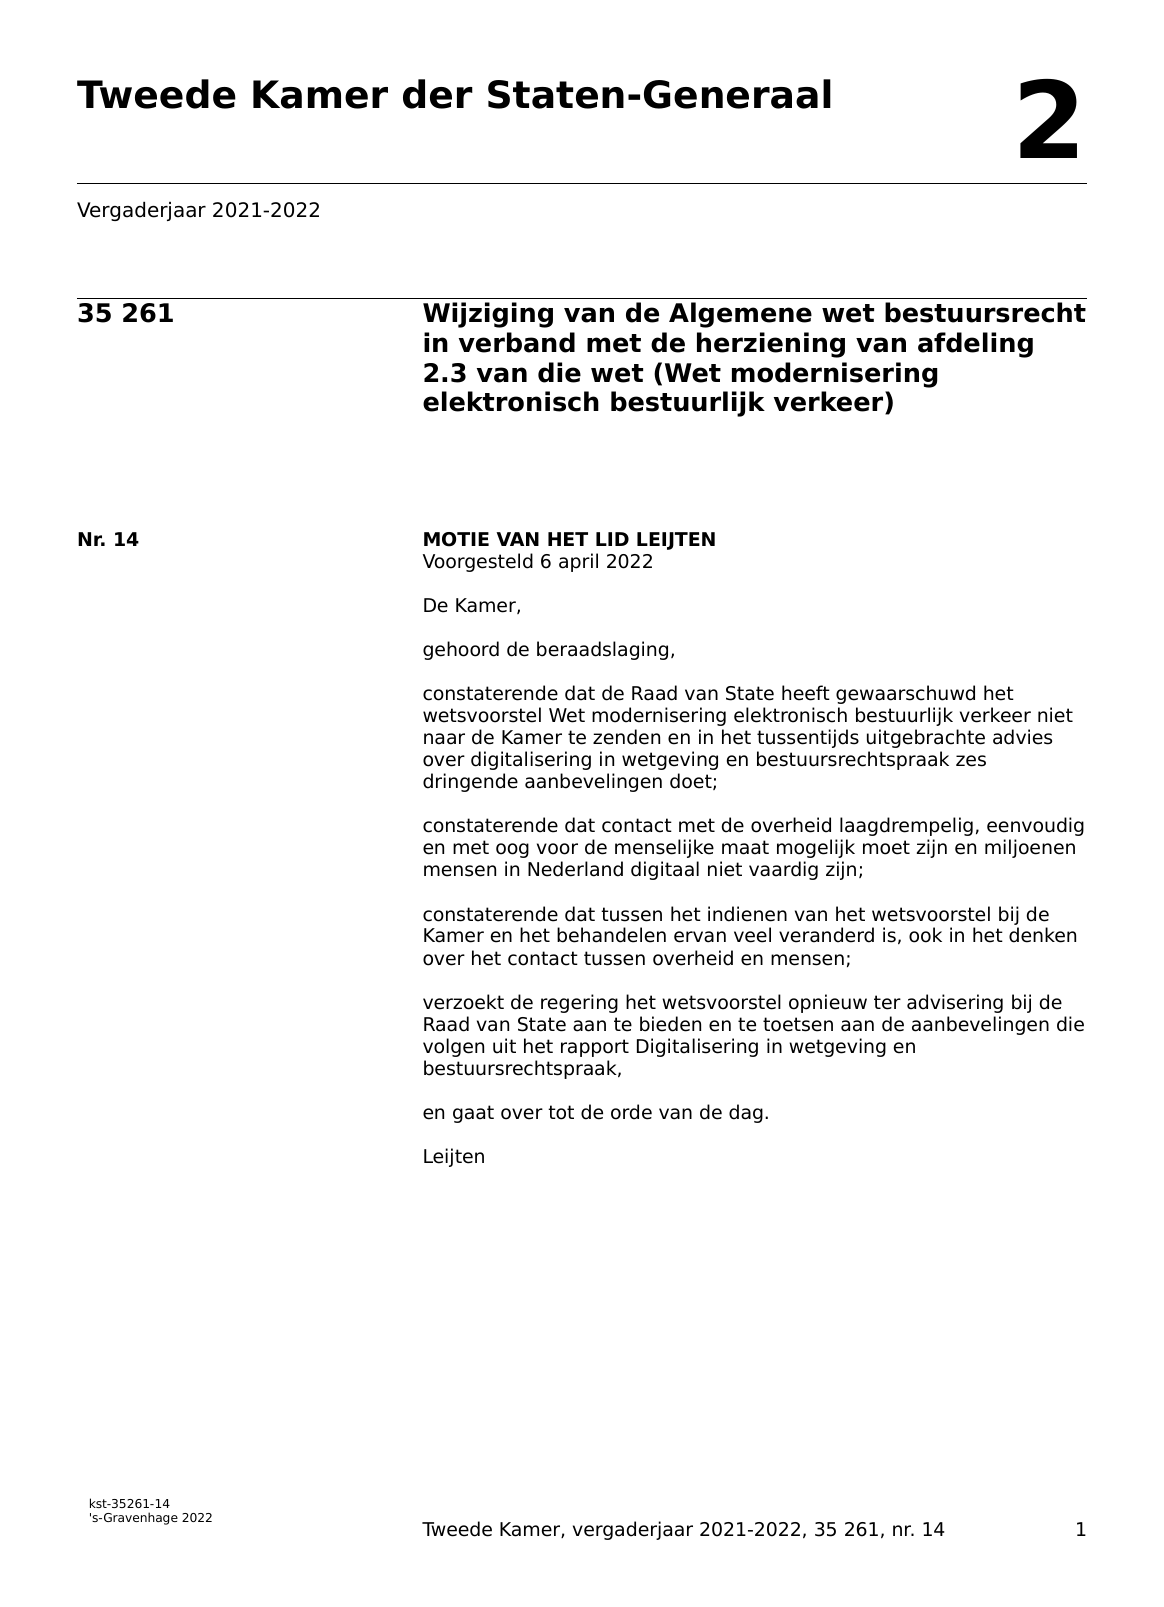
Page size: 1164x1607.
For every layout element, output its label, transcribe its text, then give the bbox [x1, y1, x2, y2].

text kst-35261-14 [88, 1497, 323, 1511]
text De Kamer, [422, 595, 1087, 617]
text Voorgesteld 6 april 2022 [422, 551, 1087, 573]
table_header 2 [886, 59, 1087, 183]
text gehoord de beraadslaging, [422, 639, 1087, 661]
text constaterende dat de Raad van State heeft gewaarschuwd het wetsvoorstel Wet modernisering elektronisch bestuurlijk verkeer niet naar de Kamer te zenden en in het tussentijds uitgebrachte advies over digitalisering in wetgeving en bestuursrechtspraak zes dringende aanbevelingen doet; [422, 683, 1087, 793]
subtitle 35 261 Wijziging van de Algemene wet bestuursrecht in verband met de herziening van afdeling 2.3 van die wet (Wet modernisering elektronisch bestuurlijk verkeer) [77, 299, 1087, 418]
text en gaat over tot de orde van de dag. [422, 1102, 1087, 1124]
text verzoekt de regering het wetsvoorstel opnieuw ter advisering bij de Raad van State aan te bieden en te toetsen aan de aanbevelingen die volgen uit het rapport Digitalisering in wetgeving en bestuursrechtspraak, [422, 992, 1087, 1079]
text Leijten [422, 1146, 1087, 1168]
table_cell Vergaderjaar 2021-2022 [77, 184, 1087, 298]
text 's-Gravenhage 2022 [88, 1511, 323, 1525]
text constaterende dat contact met de overheid laagdrempelig, eenvoudig en met oog voor de menselijke maat mogelijk moet zijn en miljoenen mensen in Nederland digitaal niet vaardig zijn; [422, 815, 1087, 881]
subtitle Nr. 14 MOTIE VAN HET LID LEIJTEN [77, 529, 1087, 551]
table_header Tweede Kamer der Staten-Generaal [77, 59, 886, 183]
text constaterende dat tussen het indienen van het wetsvoorstel bij de Kamer en het behandelen ervan veel veranderd is, ook in het denken over het contact tussen overheid en mensen; [422, 903, 1087, 969]
